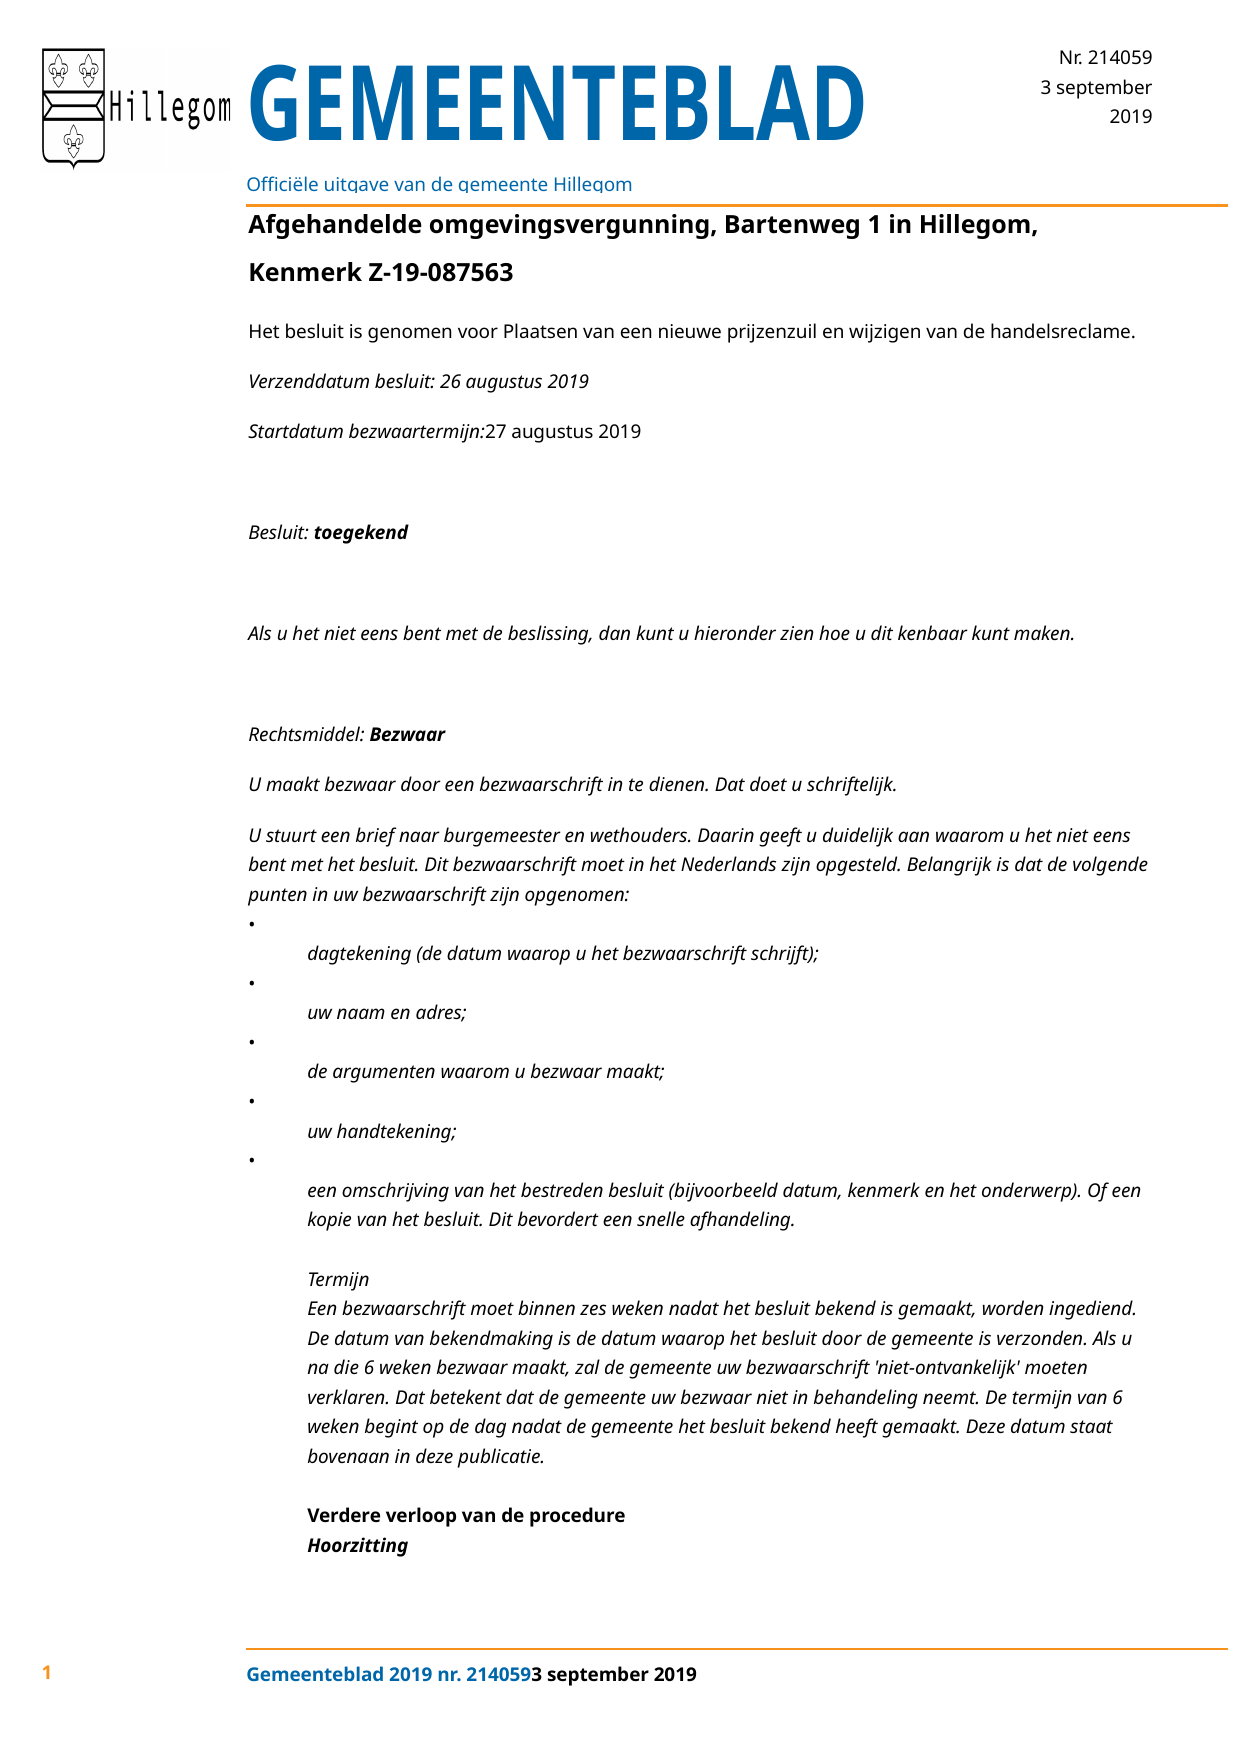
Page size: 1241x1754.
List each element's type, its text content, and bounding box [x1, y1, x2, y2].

text Besluit: toegekend [248, 519, 1152, 545]
list de argumenten waarom u bezwaar maakt; [248, 1059, 1152, 1084]
list Termijn [248, 1266, 1152, 1292]
picture [41, 47, 231, 172]
list Een bezwaarschrift moet binnen zes weken nadat het besluit bekend is gemaakt, worden ingediend. De datum van bekendmaking is de datum waarop het besluit door de gemeente is verzonden. Als u na die 6 weken bezwaar maakt, zal de gemeente uw bezwaarschrift 'niet-ontvankelijk' moeten verklaren. Dat betekent dat de gemeente uw bezwaar niet in behandeling neemt. De termijn van 6 weken begint op de dag nadat de gemeente het besluit bekend heeft gemaakt. Deze datum staat bovenaan in deze publicatie. [248, 1295, 1152, 1469]
text U maakt bezwaar door een bezwaarschrift in te dienen. Dat doet u schriftelijk. [248, 772, 1152, 797]
text Verzenddatum besluit: 26 augustus 2019 [248, 368, 1152, 394]
list Verdere verloop van de procedure [248, 1502, 1152, 1528]
text Als u het niet eens bent met de beslissing, dan kunt u hieronder zien hoe u dit kenbaar kunt maken. [248, 620, 1152, 646]
text U stuurt een brief naar burgemeester en wethouders. Daarin geeft u duidelijk aan waarom u het niet eens bent met het besluit. Dit bezwaarschrift moet in het Nederlands zijn opgesteld. Belangrijk is dat de volgende punten in uw bezwaarschrift zijn opgenomen: [248, 822, 1152, 907]
list uw naam en adres; [248, 999, 1152, 1025]
text Afgehandelde omgevingsvergunning, Bartenweg 1 in Hillegom, Kenmerk Z-19-087563 [248, 207, 1152, 288]
list Hoorzitting [248, 1532, 1152, 1558]
text Het besluit is genomen voor Plaatsen van een nieuwe prijzenzuil en wijzigen van de handelsreclame. [248, 318, 1152, 344]
list uw handtekening; [248, 1118, 1152, 1144]
text Rechtsmiddel: Bezwaar [248, 721, 1152, 747]
text Startdatum bezwaartermijn:27 augustus 2019 [248, 419, 1152, 444]
list een omschrijving van het bestreden besluit (bijvoorbeeld datum, kenmerk en het onderwerp). Of een kopie van het besluit. Dit bevordert een snelle afhandeling. [248, 1177, 1152, 1232]
list dagtekening (de datum waarop u het bezwaarschrift schrijft); [248, 940, 1152, 966]
